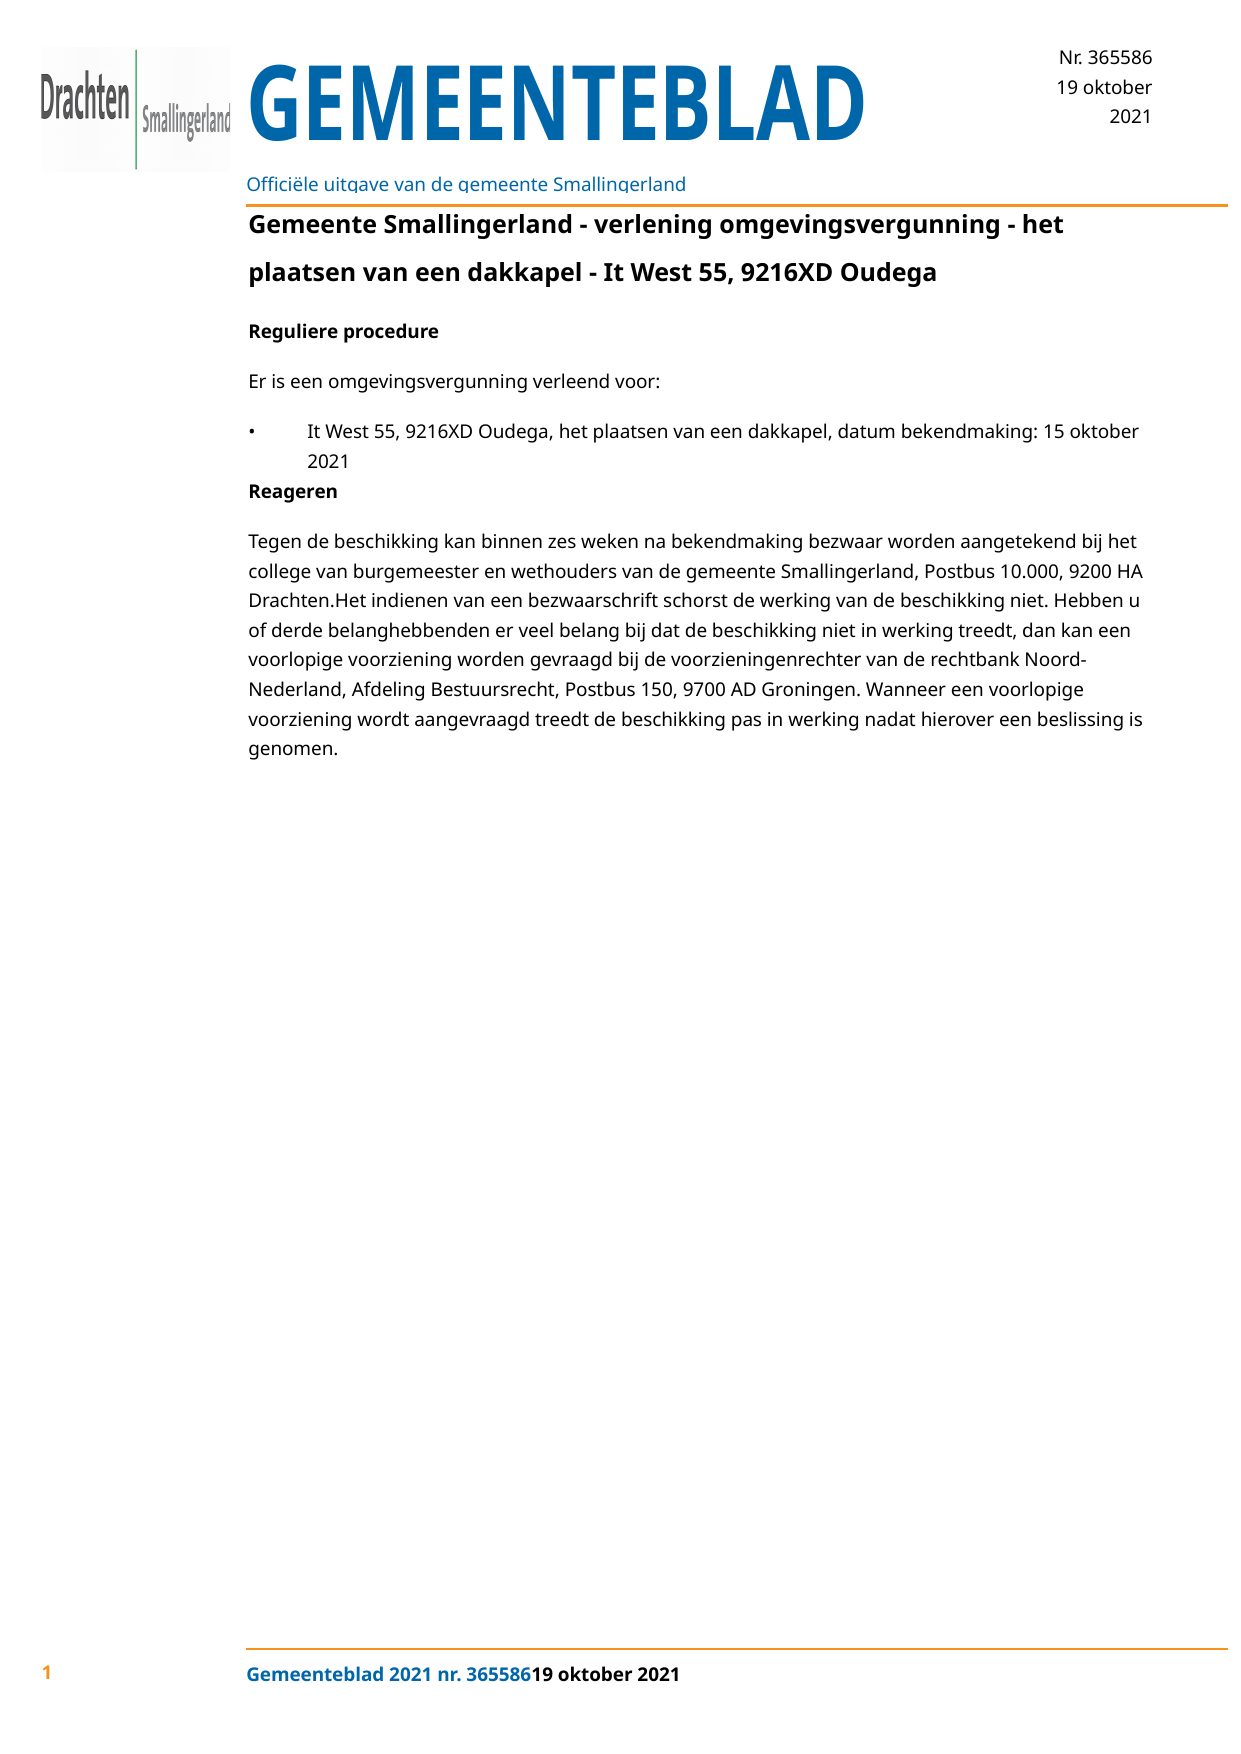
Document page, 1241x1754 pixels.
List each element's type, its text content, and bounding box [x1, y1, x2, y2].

text Gemeente Smallingerland - verlening omgevingsvergunning - het plaatsen van een dakkapel - It West 55, 9216XD Oudega [248, 207, 1152, 288]
text Tegen de beschikking kan binnen zes weken na bekendmaking bezwaar worden aangetekend bij het college van burgemeester en wethouders van de gemeente Smallingerland, Postbus 10.000, 9200 HA Drachten.Het indienen van een bezwaarschrift schorst de werking van de beschikking niet. Hebben u of derde belanghebbenden er veel belang bij dat de beschikking niet in werking treedt, dan kan een voorlopige voorziening worden gevraagd bij de voorzieningenrechter van de rechtbank Noord-Nederland, Afdeling Bestuursrecht, Postbus 150, 9700 AD Groningen. Wanneer een voorlopige voorziening wordt aangevraagd treedt de beschikking pas in werking nadat hierover een beslissing is genomen. [248, 528, 1152, 761]
text Er is een omgevingsvergunning verleend voor: [248, 368, 1152, 394]
picture [41, 47, 231, 172]
text Reguliere procedure [248, 318, 1152, 344]
text Reageren [248, 478, 1152, 504]
list It West 55, 9216XD Oudega, het plaatsen van een dakkapel, datum bekendmaking: 15 oktober 2021 [248, 419, 1152, 474]
